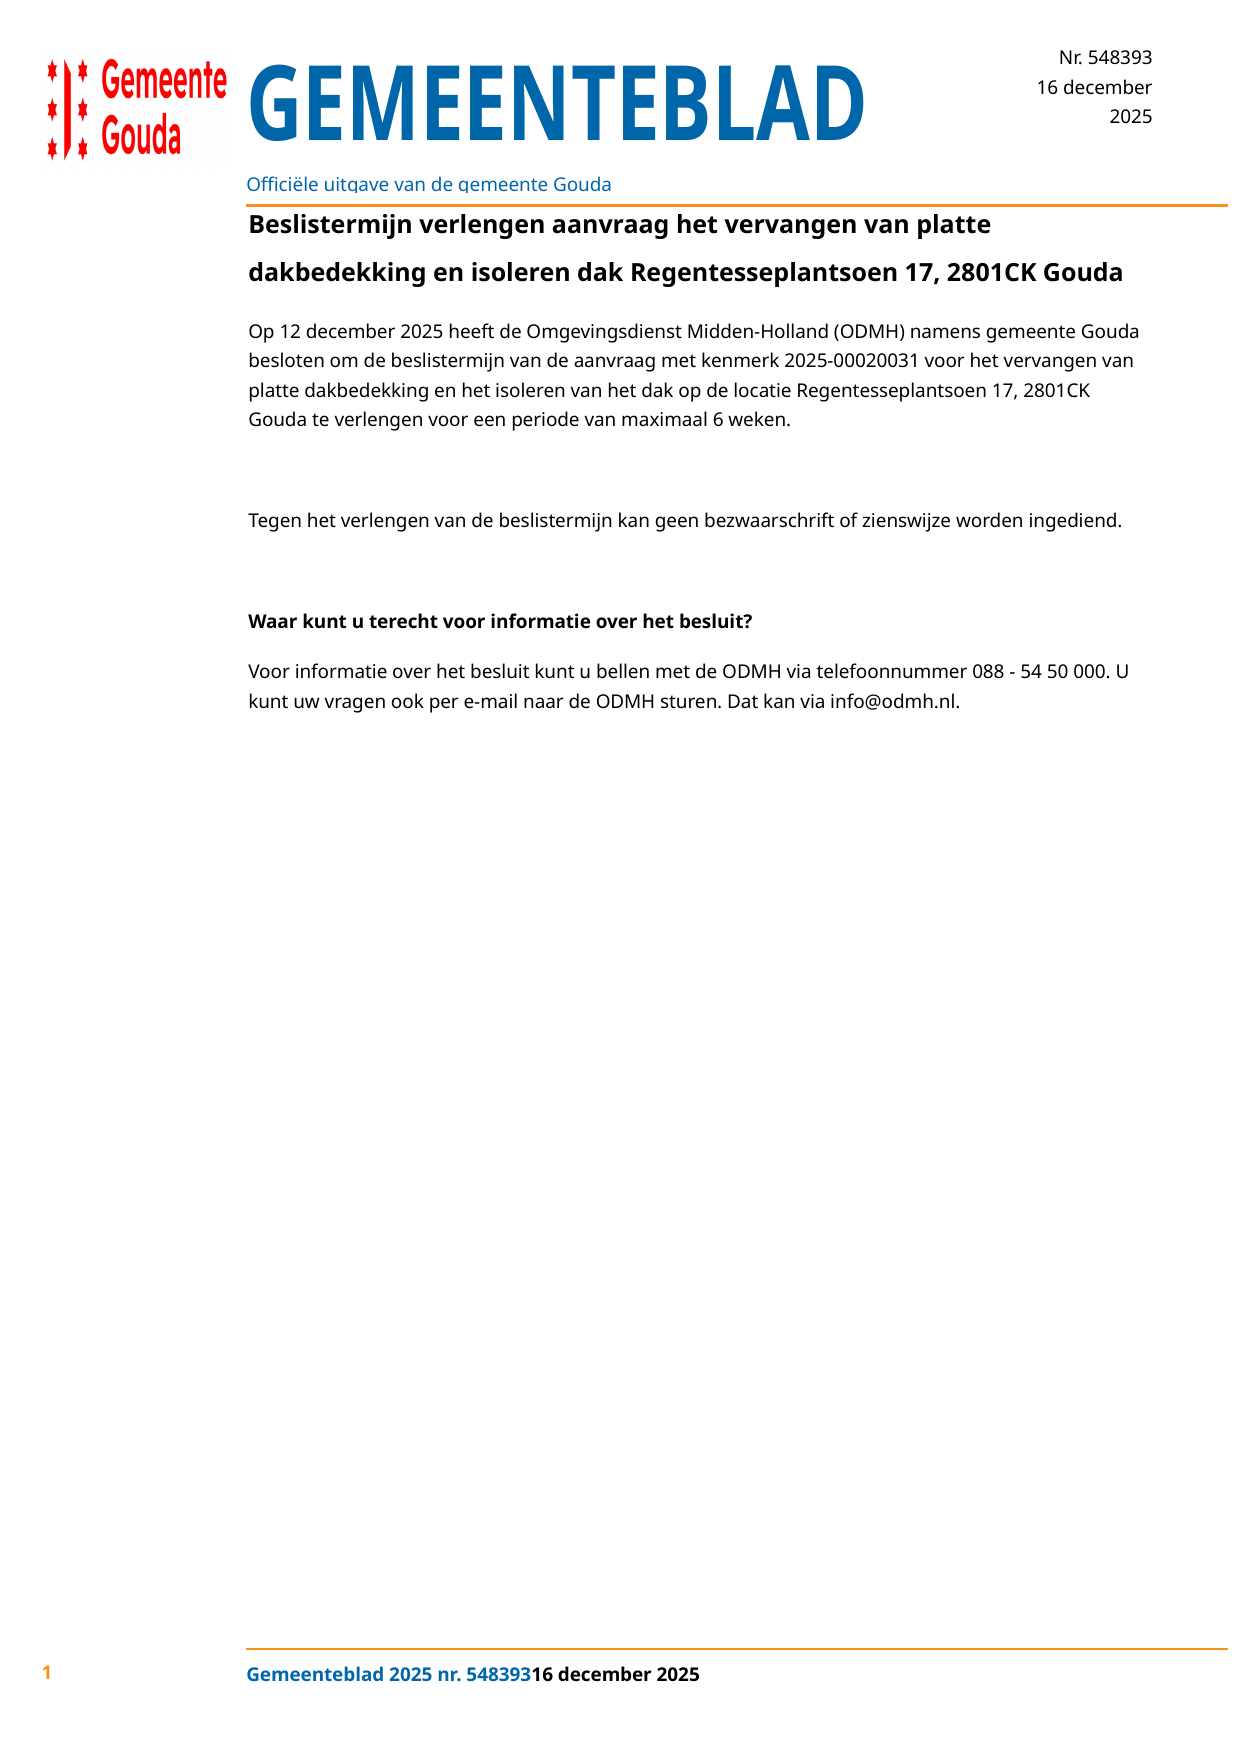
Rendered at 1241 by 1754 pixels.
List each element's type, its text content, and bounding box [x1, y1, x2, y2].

text Op 12 december 2025 heeft de Omgevingsdienst Midden-Holland (ODMH) namens gemeente Gouda besloten om de beslistermijn van de aanvraag met kenmerk 2025-00020031 voor het vervangen van platte dakbedekking en het isoleren van het dak op de locatie Regentesseplantsoen 17, 2801CK Gouda te verlengen voor een periode van maximaal 6 weken. [248, 318, 1152, 432]
text Waar kunt u terecht voor informatie over het besluit? [248, 608, 1152, 634]
text Beslistermijn verlengen aanvraag het vervangen van platte dakbedekking en isoleren dak Regentesseplantsoen 17, 2801CK Gouda [248, 207, 1152, 288]
text Voor informatie over het besluit kunt u bellen met de ODMH via telefoonnummer 088 - 54 50 000. U kunt uw vragen ook per e-mail naar de ODMH sturen. Dat kan via info@odmh.nl. [248, 659, 1152, 714]
picture [41, 47, 231, 172]
text Tegen het verlengen van de beslistermijn kan geen bezwaarschrift of zienswijze worden ingediend. [248, 507, 1152, 533]
